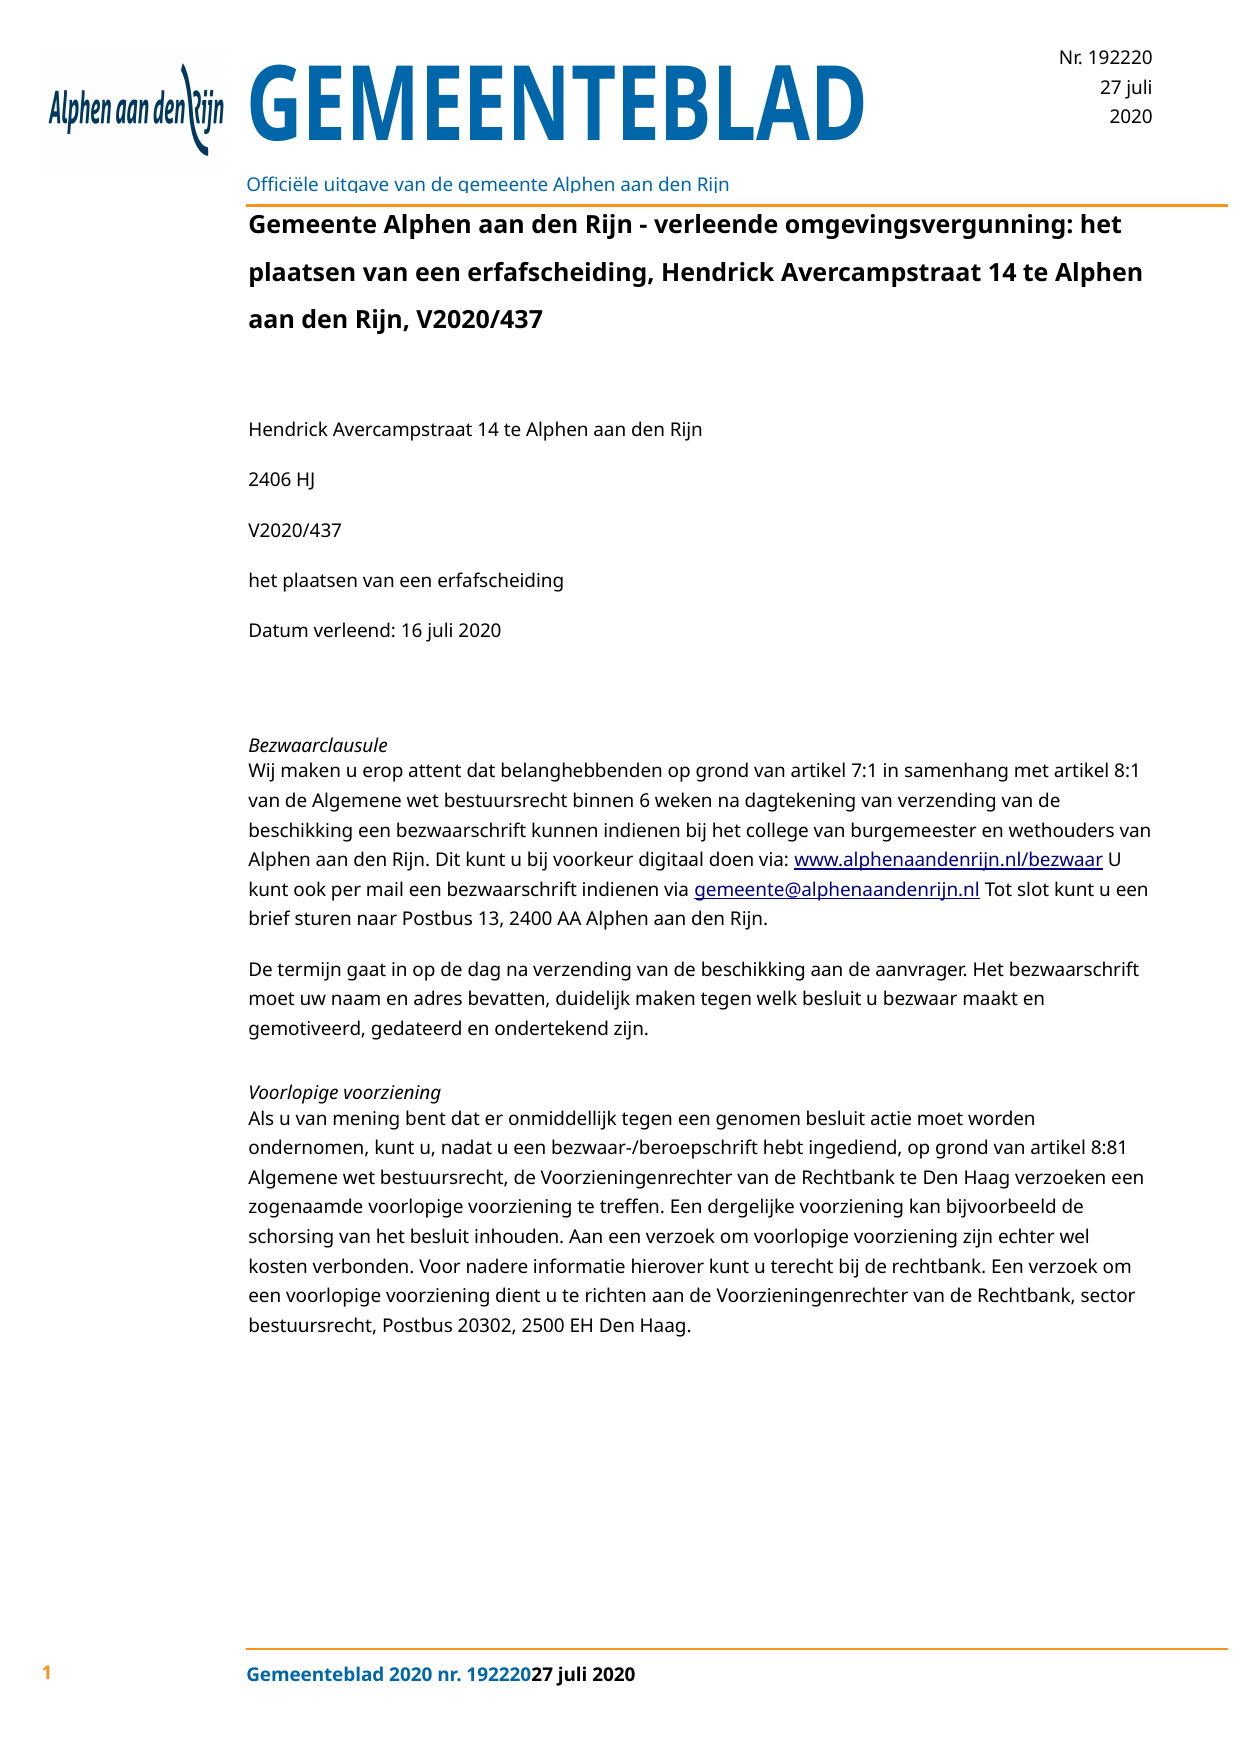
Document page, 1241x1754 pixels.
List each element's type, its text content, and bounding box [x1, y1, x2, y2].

text het plaatsen van een erfafscheiding [248, 567, 1152, 593]
text Bezwaarclausule [248, 732, 1152, 758]
text Voorlopige voorziening [248, 1079, 1152, 1105]
text De termijn gaat in op de dag na verzending van de beschikking aan de aanvrager. Het bezwaarschrift moet uw naam en adres bevatten, duidelijk maken tegen welk besluit u bezwaar maakt en gemotiveerd, gedateerd en ondertekend zijn. [248, 956, 1152, 1041]
text 2406 HJ [248, 466, 1152, 492]
text Als u van mening bent dat er onmiddellijk tegen een genomen besluit actie moet worden ondernomen, kunt u, nadat u een bezwaar-/beroepschrift hebt ingediend, op grond van artikel 8:81 Algemene wet bestuursrecht, de Voorzieningenrechter van de Rechtbank te Den Haag verzoeken een zogenaamde voorlopige voorziening te treffen. Een dergelijke voorziening kan bijvoorbeeld de schorsing van het besluit inhouden. Aan een verzoek om voorlopige voorziening zijn echter wel kosten verbonden. Voor nadere informatie hierover kunt u terecht bij de rechtbank. Een verzoek om een voorlopige voorziening dient u te richten aan de Voorzieningenrechter van de Rechtbank, sector bestuursrecht, Postbus 20302, 2500 EH Den Haag. [248, 1105, 1152, 1338]
text Gemeente Alphen aan den Rijn - verleende omgevingsvergunning: het plaatsen van een erfafscheiding, Hendrick Avercampstraat 14 te Alphen aan den Rijn, V2020/437 [248, 207, 1152, 336]
text Hendrick Avercampstraat 14 te Alphen aan den Rijn [248, 416, 1152, 442]
text Datum verleend: 16 juli 2020 [248, 618, 1152, 643]
text Wij maken u erop attent dat belanghebbenden op grond van artikel 7:1 in samenhang met artikel 8:1 van de Algemene wet bestuursrecht binnen 6 weken na dagtekening van verzending van de beschikking een bezwaarschrift kunnen indienen bij het college van burgemeester en wethouders van Alphen aan den Rijn. Dit kunt u bij voorkeur digitaal doen via: www.alphenaandenrijn.nl/bezwaar U kunt ook per mail een bezwaarschrift indienen via gemeente@alphenaandenrijn.nl Tot slot kunt u een brief sturen naar Postbus 13, 2400 AA Alphen aan den Rijn. [248, 758, 1152, 931]
text V2020/437 [248, 517, 1152, 542]
picture [41, 47, 231, 172]
